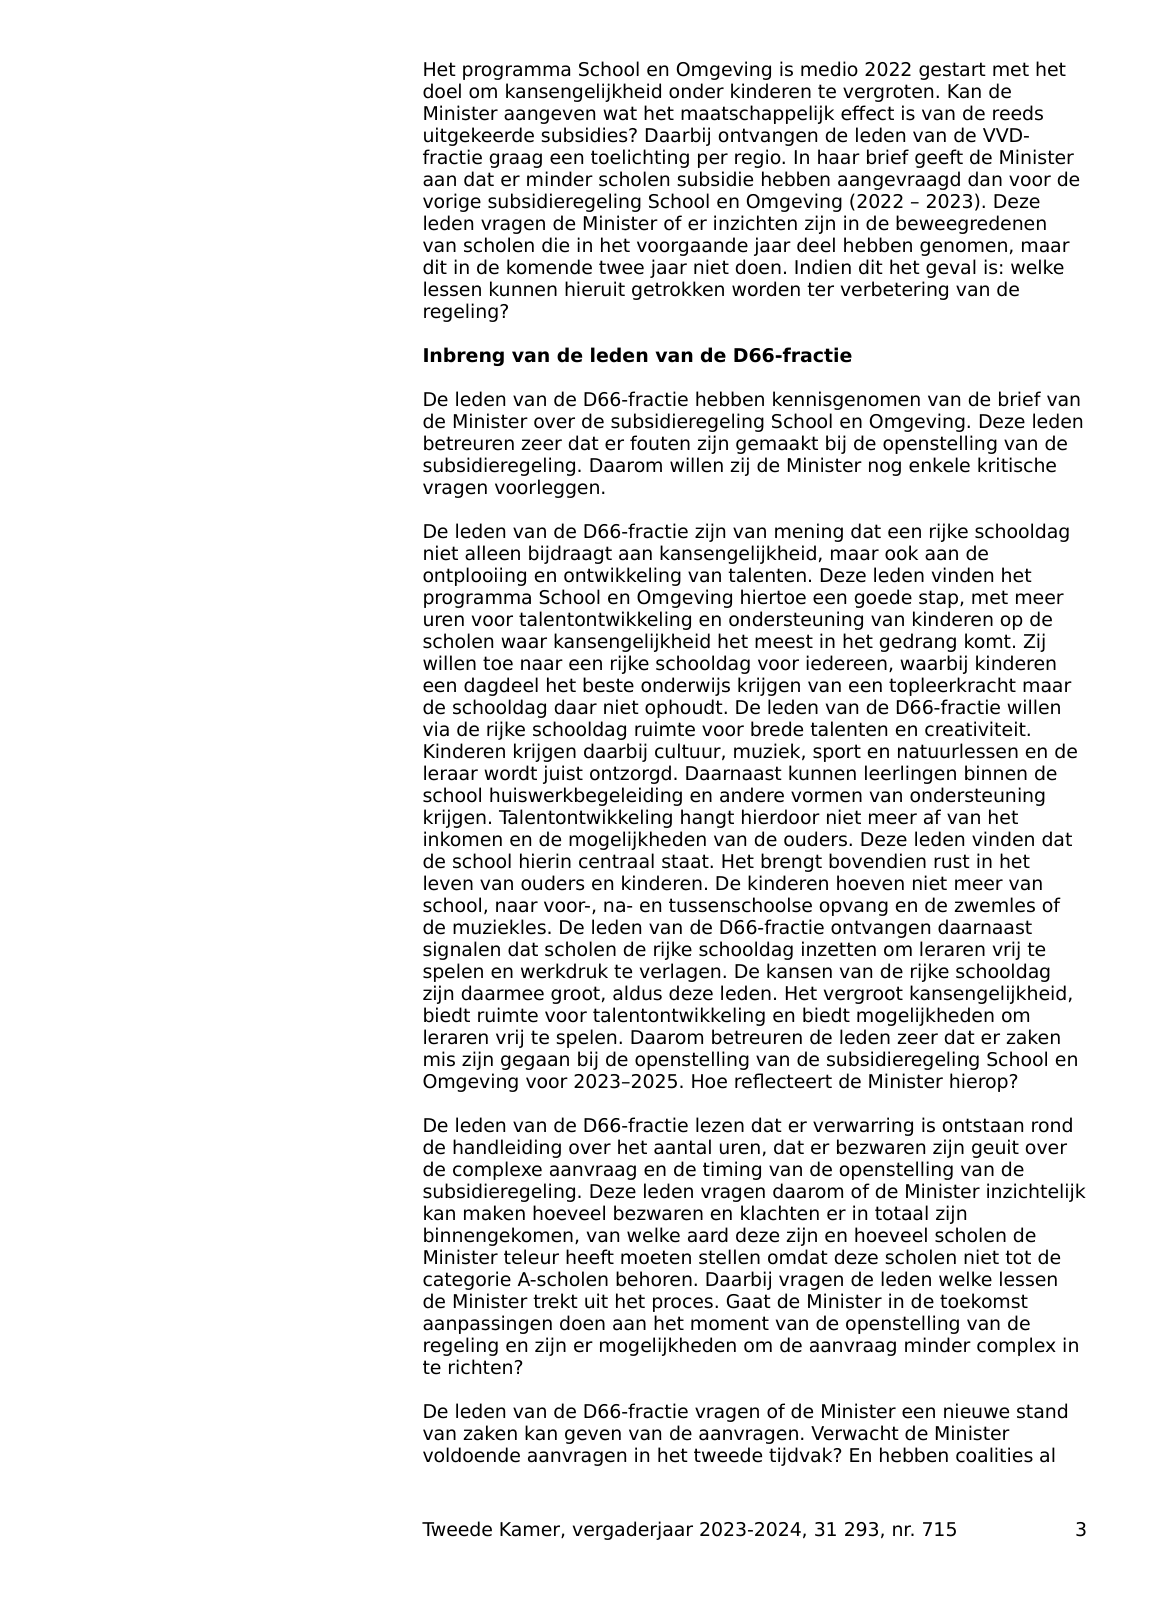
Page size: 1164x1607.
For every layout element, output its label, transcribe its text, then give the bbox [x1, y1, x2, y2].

text De leden van de D66-fractie vragen of de Minister een nieuwe stand van zaken kan geven van de aanvragen. Verwacht de Minister voldoende aanvragen in het tweede tijdvak? En hebben coalities al [422, 1401, 1087, 1467]
text Het programma School en Omgeving is medio 2022 gestart met het doel om kansengelijkheid onder kinderen te vergroten. Kan de Minister aangeven wat het maatschappelijk effect is van de reeds uitgekeerde subsidies? Daarbij ontvangen de leden van de VVD-fractie graag een toelichting per regio. In haar brief geeft de Minister aan dat er minder scholen subsidie hebben aangevraagd dan voor de vorige subsidieregeling School en Omgeving (2022 – 2023). Deze leden vragen de Minister of er inzichten zijn in de beweegredenen van scholen die in het voorgaande jaar deel hebben genomen, maar dit in de komende twee jaar niet doen. Indien dit het geval is: welke lessen kunnen hieruit getrokken worden ter verbetering van de regeling? [422, 59, 1087, 323]
text De leden van de D66-fractie lezen dat er verwarring is ontstaan rond de handleiding over het aantal uren, dat er bezwaren zijn geuit over de complexe aanvraag en de timing van de openstelling van de subsidieregeling. Deze leden vragen daarom of de Minister inzichtelijk kan maken hoeveel bezwaren en klachten er in totaal zijn binnengekomen, van welke aard deze zijn en hoeveel scholen de Minister teleur heeft moeten stellen omdat deze scholen niet tot de categorie A-scholen behoren. Daarbij vragen de leden welke lessen de Minister trekt uit het proces. Gaat de Minister in de toekomst aanpassingen doen aan het moment van de openstelling van de regeling en zijn er mogelijkheden om de aanvraag minder complex in te richten? [422, 1115, 1087, 1379]
subtitle Inbreng van de leden van de D66-fractie [422, 345, 1087, 367]
text De leden van de D66-fractie zijn van mening dat een rijke schooldag niet alleen bijdraagt aan kansengelijkheid, maar ook aan de ontplooiing en ontwikkeling van talenten. Deze leden vinden het programma School en Omgeving hiertoe een goede stap, met meer uren voor talentontwikkeling en ondersteuning van kinderen op de scholen waar kansengelijkheid het meest in het gedrang komt. Zij willen toe naar een rijke schooldag voor iedereen, waarbij kinderen een dagdeel het beste onderwijs krijgen van een topleerkracht maar de schooldag daar niet ophoudt. De leden van de D66-fractie willen via de rijke schooldag ruimte voor brede talenten en creativiteit. Kinderen krijgen daarbij cultuur, muziek, sport en natuurlessen en de leraar wordt juist ontzorgd. Daarnaast kunnen leerlingen binnen de school huiswerkbegeleiding en andere vormen van ondersteuning krijgen. Talentontwikkeling hangt hierdoor niet meer af van het inkomen en de mogelijkheden van de ouders. Deze leden vinden dat de school hierin centraal staat. Het brengt bovendien rust in het leven van ouders en kinderen. De kinderen hoeven niet meer van school, naar voor-, na- en tussenschoolse opvang en de zwemles of de muziekles. De leden van de D66-fractie ontvangen daarnaast signalen dat scholen de rijke schooldag inzetten om leraren vrij te spelen en werkdruk te verlagen. De kansen van de rijke schooldag zijn daarmee groot, aldus deze leden. Het vergroot kansengelijkheid, biedt ruimte voor talentontwikkeling en biedt mogelijkheden om leraren vrij te spelen. Daarom betreuren de leden zeer dat er zaken mis zijn gegaan bij de openstelling van de subsidieregeling School en Omgeving voor 2023–2025. Hoe reflecteert de Minister hierop? [422, 521, 1087, 1093]
text De leden van de D66-fractie hebben kennisgenomen van de brief van de Minister over de subsidieregeling School en Omgeving. Deze leden betreuren zeer dat er fouten zijn gemaakt bij de openstelling van de subsidieregeling. Daarom willen zij de Minister nog enkele kritische vragen voorleggen. [422, 389, 1087, 499]
